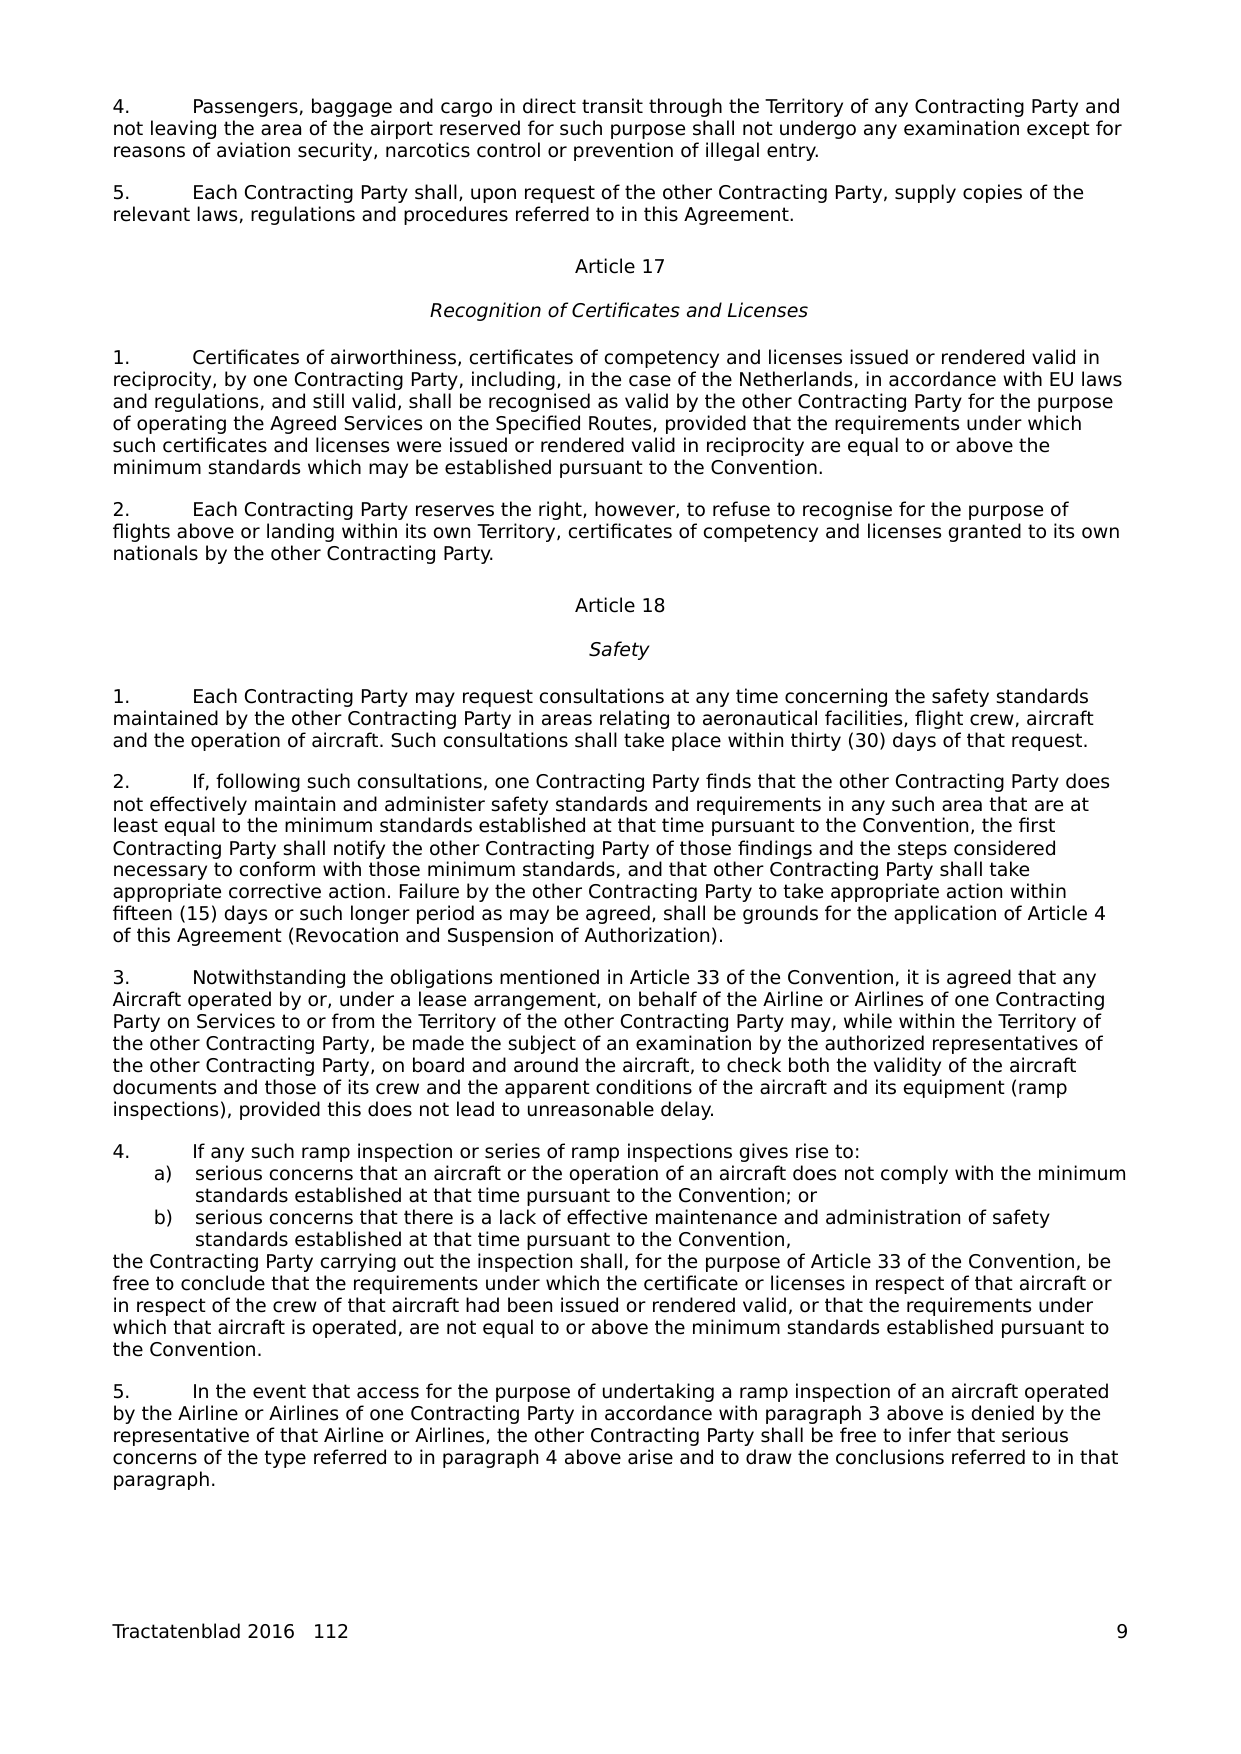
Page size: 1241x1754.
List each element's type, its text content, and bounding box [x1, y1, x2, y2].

text 1. Each Contracting Party may request consultations at any time concerning the safety standards maintained by the other Contracting Party in areas relating to aeronautical facilities, flight crew, aircraft and the operation of aircraft. Such consultations shall take place within thirty (30) days of that request. [112, 686, 1128, 751]
text 4. If any such ramp inspection or series of ramp inspections gives rise to: [112, 1141, 1128, 1163]
text 2. Each Contracting Party reserves the right, however, to refuse to recognise for the purpose of flights above or landing within its own Territory, certificates of competency and licenses granted to its own nationals by the other Contracting Party. [112, 499, 1128, 564]
text b) serious concerns that there is a lack of effective maintenance and administration of safety standards established at that time pursuant to the Convention, [153, 1207, 1128, 1251]
text 3. Notwithstanding the obligations mentioned in Article 33 of the Convention, it is agreed that any Aircraft operated by or, under a lease arrangement, on behalf of the Airline or Airlines of one Contracting Party on Services to or from the Territory of the other Contracting Party may, while within the Territory of the other Contracting Party, be made the subject of an examination by the authorized representatives of the other Contracting Party, on board and around the aircraft, to check both the validity of the aircraft documents and those of its crew and the apparent conditions of the aircraft and its equipment (ramp inspections), provided this does not lead to unreasonable delay. [112, 967, 1128, 1121]
subtitle Article 18 Safety [112, 594, 1128, 661]
text the Contracting Party carrying out the inspection shall, for the purpose of Article 33 of the Convention, be free to conclude that the requirements under which the certificate or licenses in respect of that aircraft or in respect of the crew of that aircraft had been issued or rendered valid, or that the requirements under which that aircraft is operated, are not equal to or above the minimum standards established pursuant to the Convention. [112, 1251, 1128, 1361]
text 2. If, following such consultations, one Contracting Party finds that the other Contracting Party does not effectively maintain and administer safety standards and requirements in any such area that are at least equal to the minimum standards established at that time pursuant to the Convention, the first Contracting Party shall notify the other Contracting Party of those findings and the steps considered necessary to conform with those minimum standards, and that other Contracting Party shall take appropriate corrective action. Failure by the other Contracting Party to take appropriate action within fifteen (15) days or such longer period as may be agreed, shall be grounds for the application of Article 4 of this Agreement (Revocation and Suspension of Authorization). [112, 771, 1128, 947]
subtitle Article 17 Recognition of Certificates and Licenses [112, 256, 1128, 322]
text 1. Certificates of airworthiness, certificates of competency and licenses issued or rendered valid in reciprocity, by one Contracting Party, including, in the case of the Netherlands, in accordance with EU laws and regulations, and still valid, shall be recognised as valid by the other Contracting Party for the purpose of operating the Agreed Services on the Specified Routes, provided that the requirements under which such certificates and licenses were issued or rendered valid in reciprocity are equal to or above the minimum standards which may be established pursuant to the Convention. [112, 347, 1128, 479]
text a) serious concerns that an aircraft or the operation of an aircraft does not comply with the minimum standards established at that time pursuant to the Convention; or [153, 1163, 1128, 1207]
text 4. Passengers, baggage and cargo in direct transit through the Territory of any Contracting Party and not leaving the area of the airport reserved for such purpose shall not undergo any examination except for reasons of aviation security, narcotics control or prevention of illegal entry. [112, 96, 1128, 162]
text 5. Each Contracting Party shall, upon request of the other Contracting Party, supply copies of the relevant laws, regulations and procedures referred to in this Agreement. [112, 182, 1128, 226]
text 5. In the event that access for the purpose of undertaking a ramp inspection of an aircraft operated by the Airline or Airlines of one Contracting Party in accordance with paragraph 3 above is denied by the representative of that Airline or Airlines, the other Contracting Party shall be free to infer that serious concerns of the type referred to in paragraph 4 above arise and to draw the conclusions referred to in that paragraph. [112, 1381, 1128, 1491]
